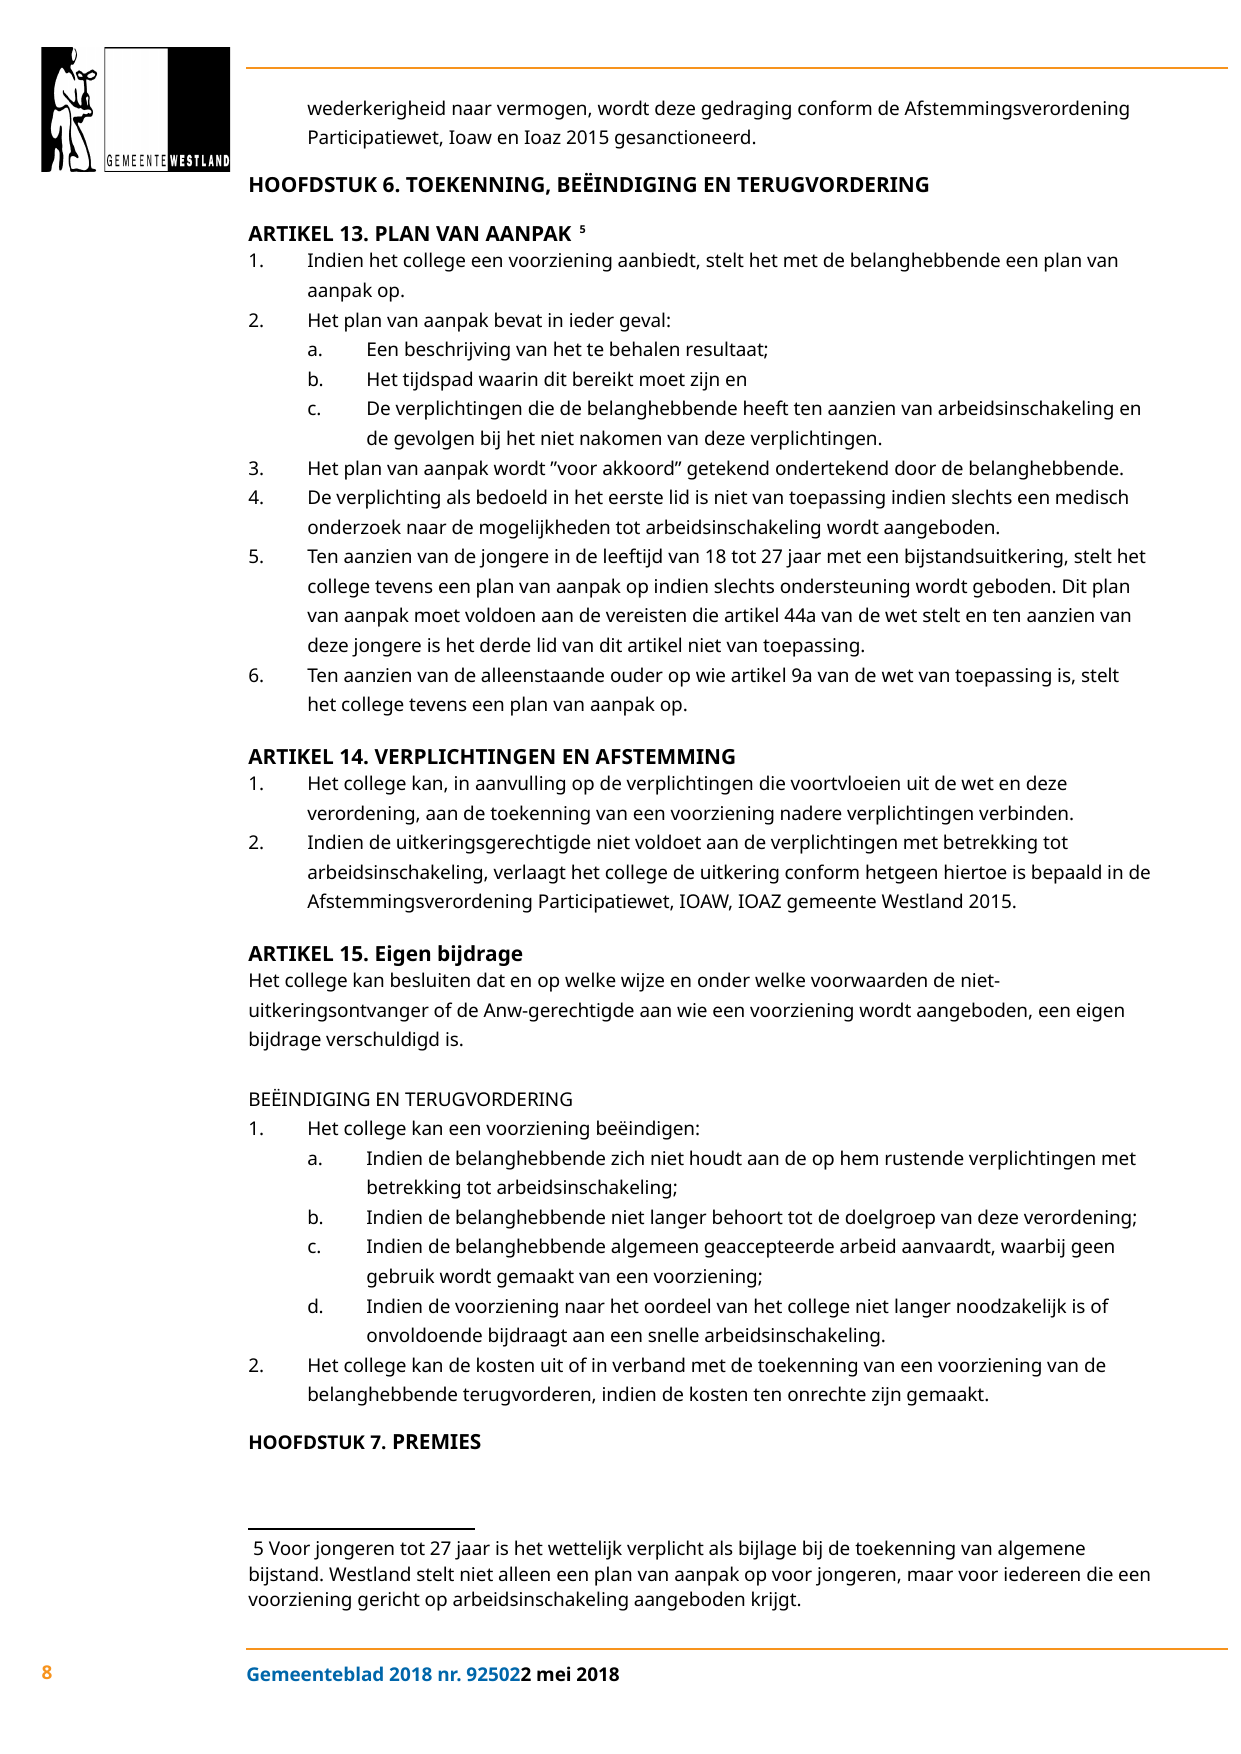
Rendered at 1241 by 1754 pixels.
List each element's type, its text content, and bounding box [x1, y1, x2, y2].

list Het college kan een voorziening beëindigen: [248, 1115, 1152, 1141]
list Indien de belanghebbende algemeen geaccepteerde arbeid aanvaardt, waarbij geen gebruik wordt gemaakt van een voorziening; [307, 1234, 1152, 1289]
list Het college kan, in aanvulling op de verplichtingen die voortvloeien uit de wet en deze verordening, aan de toekenning van een voorziening nadere verplichtingen verbinden. [248, 770, 1152, 826]
list De verplichting als bedoeld in het eerste lid is niet van toepassing indien slechts een medisch onderzoek naar de mogelijkheden tot arbeidsinschakeling wordt aangeboden. [248, 484, 1152, 540]
list Indien de belanghebbende zich niet houdt aan de op hem rustende verplichtingen met betrekking tot arbeidsinschakeling; [307, 1145, 1152, 1200]
text ARTIKEL 13. PLAN VAN AANPAK [248, 219, 1152, 248]
list Het plan van aanpak bevat in ieder geval: [248, 307, 1152, 333]
list wederkerigheid naar vermogen, wordt deze gedraging conform de Afstemmingsverordening Participatiewet, Ioaw en Ioaz 2015 gesanctioneerd. [248, 95, 1152, 150]
list De verplichtingen die de belanghebbende heeft ten aanzien van arbeidsinschakeling en de gevolgen bij het niet nakomen van deze verplichtingen. [307, 396, 1152, 451]
text HOOFDSTUK 6. TOEKENNING, BEËINDIGING EN TERUGVORDERING [248, 170, 1152, 198]
text BEËINDIGING EN TERUGVORDERING [248, 1086, 1152, 1112]
text HOOFDSTUK 7. PREMIES [248, 1427, 1152, 1456]
picture [41, 47, 231, 172]
list Indien de belanghebbende niet langer behoort tot de doelgroep van deze verordening; [307, 1204, 1152, 1230]
text ARTIKEL 14. VERPLICHTINGEN EN AFSTEMMING [248, 742, 1152, 770]
list Indien de uitkeringsgerechtigde niet voldoet aan de verplichtingen met betrekking tot arbeidsinschakeling, verlaagt het college de uitkering conform hetgeen hiertoe is bepaald in de Afstemmingsverordening Participatiewet, IOAW, IOAZ gemeente Westland 2015. [248, 829, 1152, 914]
list Ten aanzien van de alleenstaande ouder op wie artikel 9a van de wet van toepassing is, stelt het college tevens een plan van aanpak op. [248, 662, 1152, 717]
text Het college kan besluiten dat en op welke wijze en onder welke voorwaarden de niet-uitkeringsontvanger of de Anw-gerechtigde aan wie een voorziening wordt aangeboden, een eigen bijdrage verschuldigd is. [248, 967, 1152, 1052]
list Indien het college een voorziening aanbiedt, stelt het met de belanghebbende een plan van aanpak op. [248, 248, 1152, 303]
list Indien de voorziening naar het oordeel van het college niet langer noodzakelijk is of onvoldoende bijdraagt aan een snelle arbeidsinschakeling. [307, 1293, 1152, 1348]
text ARTIKEL 15. Eigen bijdrage [248, 939, 1152, 967]
list Het tijdspad waarin dit bereikt moet zijn en [307, 366, 1152, 392]
list Het college kan de kosten uit of in verband met de toekenning van een voorziening van de belanghebbende terugvorderen, indien de kosten ten onrechte zijn gemaakt. [248, 1352, 1152, 1407]
list Een beschrijving van het te behalen resultaat; [307, 336, 1152, 362]
list Het plan van aanpak wordt ”voor akkoord” getekend ondertekend door de belanghebbende. [248, 455, 1152, 481]
list Ten aanzien van de jongere in de leeftijd van 18 tot 27 jaar met een bijstandsuitkering, stelt het college tevens een plan van aanpak op indien slechts ondersteuning wordt geboden. Dit plan van aanpak moet voldoen aan de vereisten die artikel 44a van de wet stelt en ten aanzien van deze jongere is het derde lid van dit artikel niet van toepassing. [248, 543, 1152, 658]
text Voor jongeren tot 27 jaar is het wettelijk verplicht als bijlage bij de toekenning van algemene bijstand. Westland stelt niet alleen een plan van aanpak op voor jongeren, maar voor iedereen die een voorziening gericht op arbeidsinschakeling aangeboden krijgt. [248, 1535, 1152, 1612]
